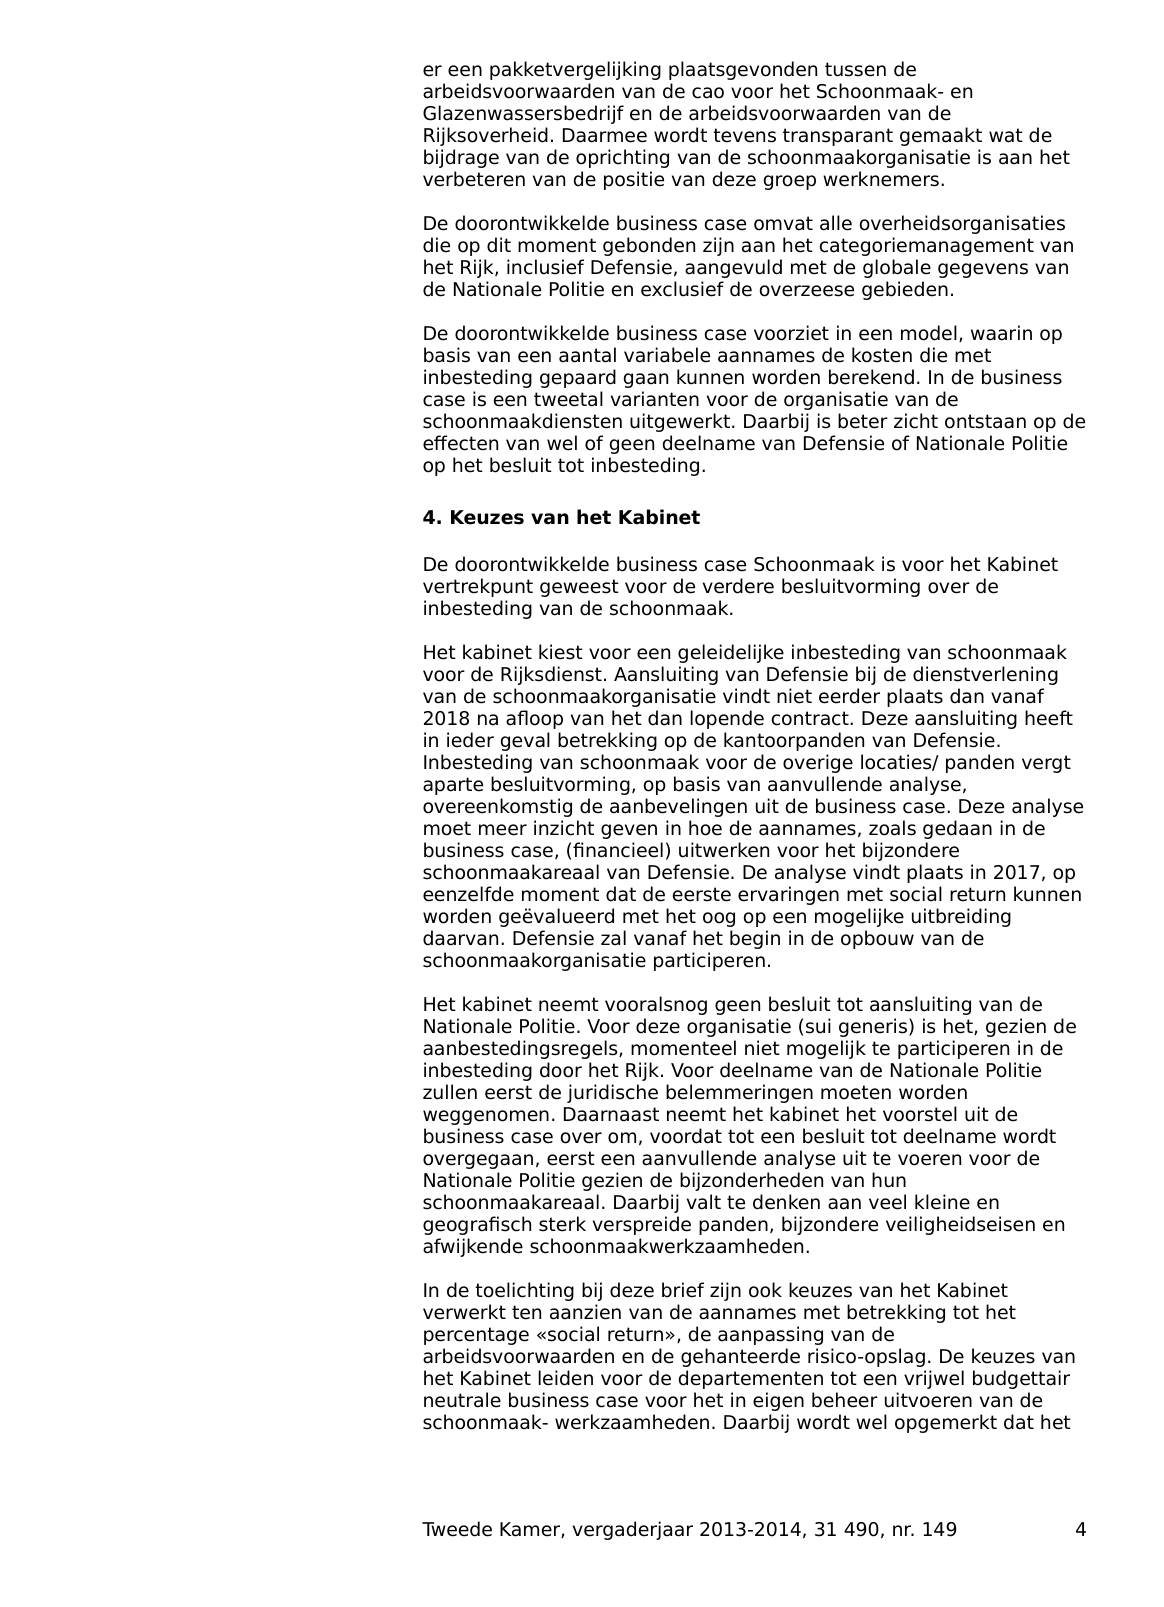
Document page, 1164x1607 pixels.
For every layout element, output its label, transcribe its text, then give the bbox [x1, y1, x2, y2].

subtitle 4. Keuzes van het Kabinet [422, 507, 1087, 529]
text In de toelichting bij deze brief zijn ook keuzes van het Kabinet verwerkt ten aanzien van de aannames met betrekking tot het percentage «social return», de aanpassing van de arbeidsvoorwaarden en de gehanteerde risico-opslag. De keuzes van het Kabinet leiden voor de departementen tot een vrijwel budgettair neutrale business case voor het in eigen beheer uitvoeren van de schoonmaak- werkzaamheden. Daarbij wordt wel opgemerkt dat het [422, 1280, 1087, 1434]
text Het kabinet neemt vooralsnog geen besluit tot aansluiting van de Nationale Politie. Voor deze organisatie (sui generis) is het, gezien de aanbestedingsregels, momenteel niet mogelijk te participeren in de inbesteding door het Rijk. Voor deelname van de Nationale Politie zullen eerst de juridische belemmeringen moeten worden weggenomen. Daarnaast neemt het kabinet het voorstel uit de business case over om, voordat tot een besluit tot deelname wordt overgegaan, eerst een aanvullende analyse uit te voeren voor de Nationale Politie gezien de bijzonderheden van hun schoonmaakareaal. Daarbij valt te denken aan veel kleine en geografisch sterk verspreide panden, bijzondere veiligheidseisen en afwijkende schoonmaakwerkzaamheden. [422, 994, 1087, 1258]
text De doorontwikkelde business case Schoonmaak is voor het Kabinet vertrekpunt geweest voor de verdere besluitvorming over de inbesteding van de schoonmaak. [422, 554, 1087, 620]
text er een pakketvergelijking plaatsgevonden tussen de arbeidsvoorwaarden van de cao voor het Schoonmaak- en Glazenwassersbedrijf en de arbeidsvoorwaarden van de Rijksoverheid. Daarmee wordt tevens transparant gemaakt wat de bijdrage van de oprichting van de schoonmaakorganisatie is aan het verbeteren van de positie van deze groep werknemers. [422, 59, 1087, 191]
text De doorontwikkelde business case voorziet in een model, waarin op basis van een aantal variabele aannames de kosten die met inbesteding gepaard gaan kunnen worden berekend. In de business case is een tweetal varianten voor de organisatie van de schoonmaakdiensten uitgewerkt. Daarbij is beter zicht ontstaan op de effecten van wel of geen deelname van Defensie of Nationale Politie op het besluit tot inbesteding. [422, 323, 1087, 477]
text Het kabinet kiest voor een geleidelijke inbesteding van schoonmaak voor de Rijksdienst. Aansluiting van Defensie bij de dienstverlening van de schoonmaakorganisatie vindt niet eerder plaats dan vanaf 2018 na afloop van het dan lopende contract. Deze aansluiting heeft in ieder geval betrekking op de kantoorpanden van Defensie. Inbesteding van schoonmaak voor de overige locaties/ panden vergt aparte besluitvorming, op basis van aanvullende analyse, overeenkomstig de aanbevelingen uit de business case. Deze analyse moet meer inzicht geven in hoe de aannames, zoals gedaan in de business case, (financieel) uitwerken voor het bijzondere schoonmaakareaal van Defensie. De analyse vindt plaats in 2017, op eenzelfde moment dat de eerste ervaringen met social return kunnen worden geëvalueerd met het oog op een mogelijke uitbreiding daarvan. Defensie zal vanaf het begin in de opbouw van de schoonmaakorganisatie participeren. [422, 642, 1087, 972]
text De doorontwikkelde business case omvat alle overheidsorganisaties die op dit moment gebonden zijn aan het categoriemanagement van het Rijk, inclusief Defensie, aangevuld met de globale gegevens van de Nationale Politie en exclusief de overzeese gebieden. [422, 213, 1087, 301]
